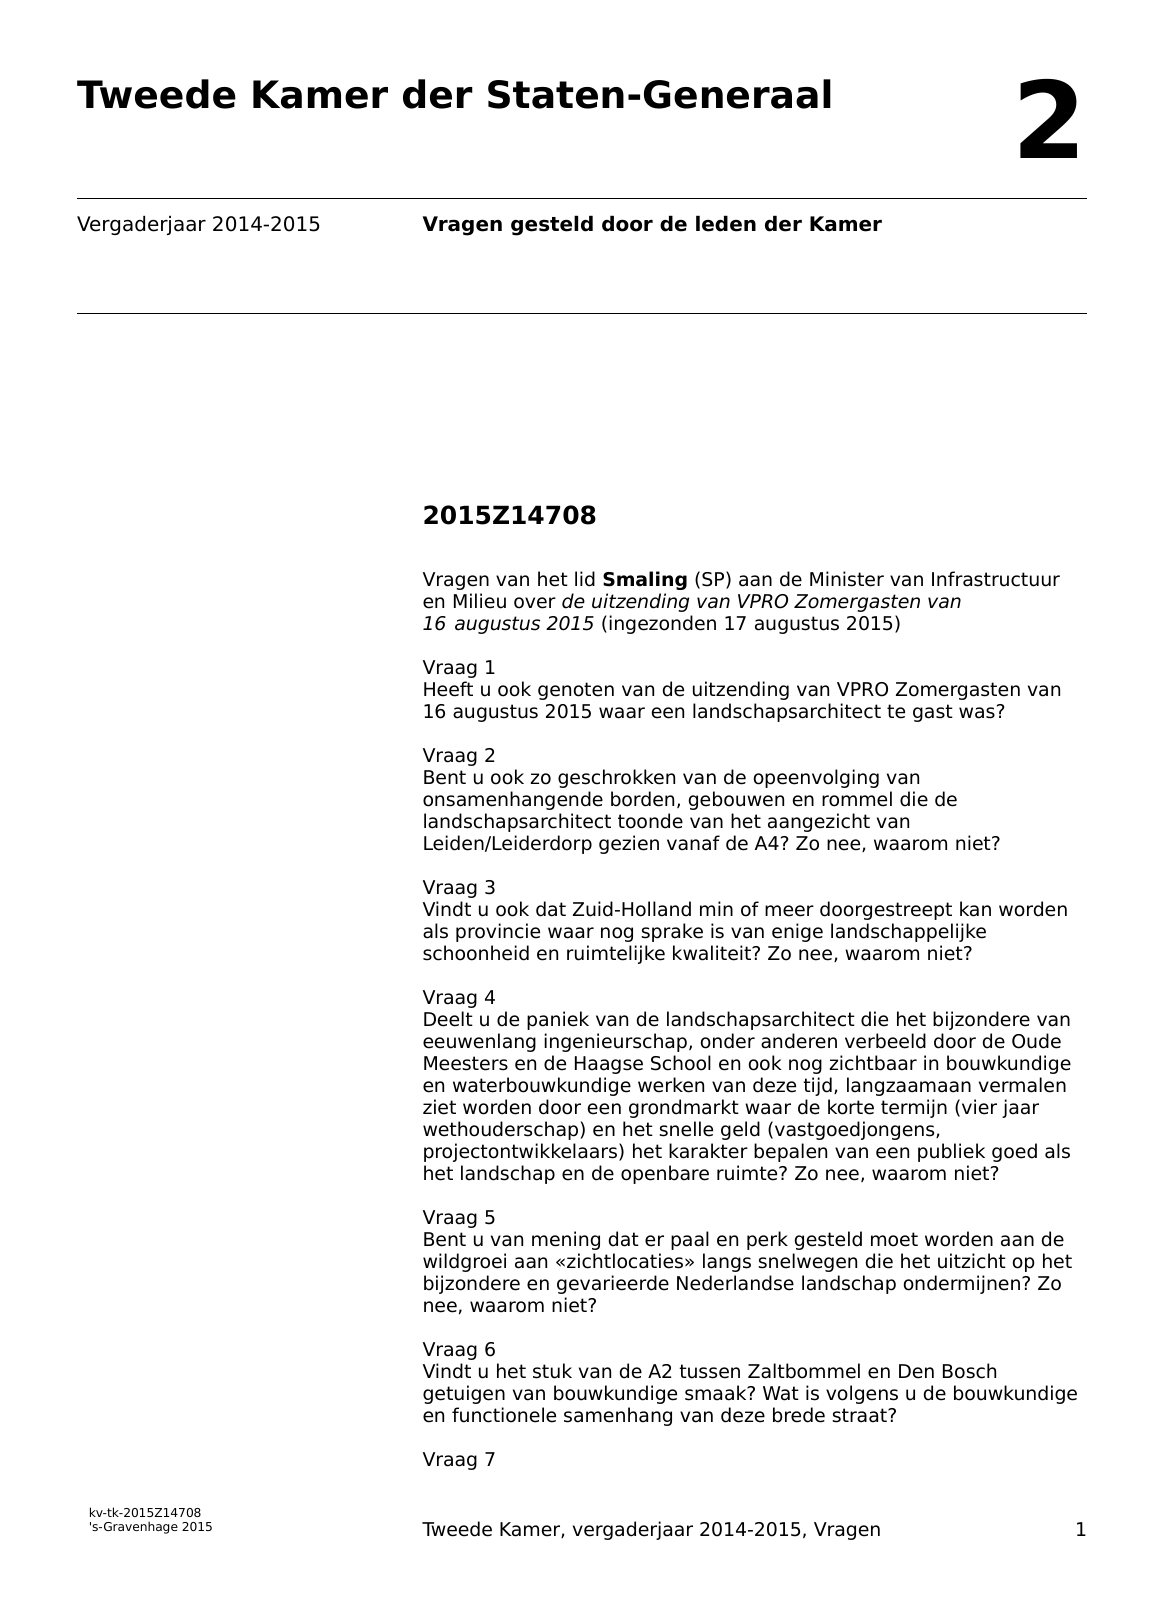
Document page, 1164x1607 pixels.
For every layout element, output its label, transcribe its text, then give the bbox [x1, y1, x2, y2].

text Vraag 6 [422, 1339, 1087, 1361]
text 2015Z14708 [422, 501, 1087, 531]
text Vindt u het stuk van de A2 tussen Zaltbommel en Den Bosch getuigen van bouwkundige smaak? Wat is volgens u de bouwkundige en functionele samenhang van deze brede straat? [422, 1361, 1087, 1427]
text Bent u van mening dat er paal en perk gesteld moet worden aan de wildgroei aan «zichtlocaties» langs snelwegen die het uitzicht op het bijzondere en gevarieerde Nederlandse landschap ondermijnen? Zo nee, waarom niet? [422, 1229, 1087, 1317]
text Vraag 3 [422, 877, 1087, 899]
text Vraag 5 [422, 1207, 1087, 1229]
text Vraag 7 [422, 1449, 1087, 1471]
text kv-tk-2015Z14708 [88, 1506, 323, 1520]
text Vragen van het lid Smaling (SP) aan de Minister van Infrastructuur en Milieu over de uitzending van VPRO Zomergasten van 16 augustus 2015 (ingezonden 17 augustus 2015) [422, 569, 1087, 635]
text Vindt u ook dat Zuid-Holland min of meer doorgestreept kan worden als provincie waar nog sprake is van enige landschappelijke schoonheid en ruimtelijke kwaliteit? Zo nee, waarom niet? [422, 899, 1087, 965]
table_cell Vergaderjaar 2014-2015 [77, 199, 422, 313]
text Heeft u ook genoten van de uitzending van VPRO Zomergasten van 16 augustus 2015 waar een landschapsarchitect te gast was? [422, 679, 1087, 723]
table_header Tweede Kamer der Staten-Generaal [77, 59, 886, 198]
table_cell Vragen gesteld door de leden der Kamer [422, 199, 1087, 313]
text Bent u ook zo geschrokken van de opeenvolging van onsamenhangende borden, gebouwen en rommel die de landschapsarchitect toonde van het aangezicht van Leiden/Leiderdorp gezien vanaf de A4? Zo nee, waarom niet? [422, 767, 1087, 855]
text Vraag 4 [422, 987, 1087, 1009]
text 's-Gravenhage 2015 [88, 1520, 323, 1534]
text Vraag 2 [422, 745, 1087, 767]
text Deelt u de paniek van de landschapsarchitect die het bijzondere van eeuwenlang ingenieurschap, onder anderen verbeeld door de Oude Meesters en de Haagse School en ook nog zichtbaar in bouwkundige en waterbouwkundige werken van deze tijd, langzaamaan vermalen ziet worden door een grondmarkt waar de korte termijn (vier jaar wethouderschap) en het snelle geld (vastgoedjongens, projectontwikkelaars) het karakter bepalen van een publiek goed als het landschap en de openbare ruimte? Zo nee, waarom niet? [422, 1009, 1087, 1185]
table_header 2 [886, 59, 1087, 198]
text Vraag 1 [422, 657, 1087, 679]
